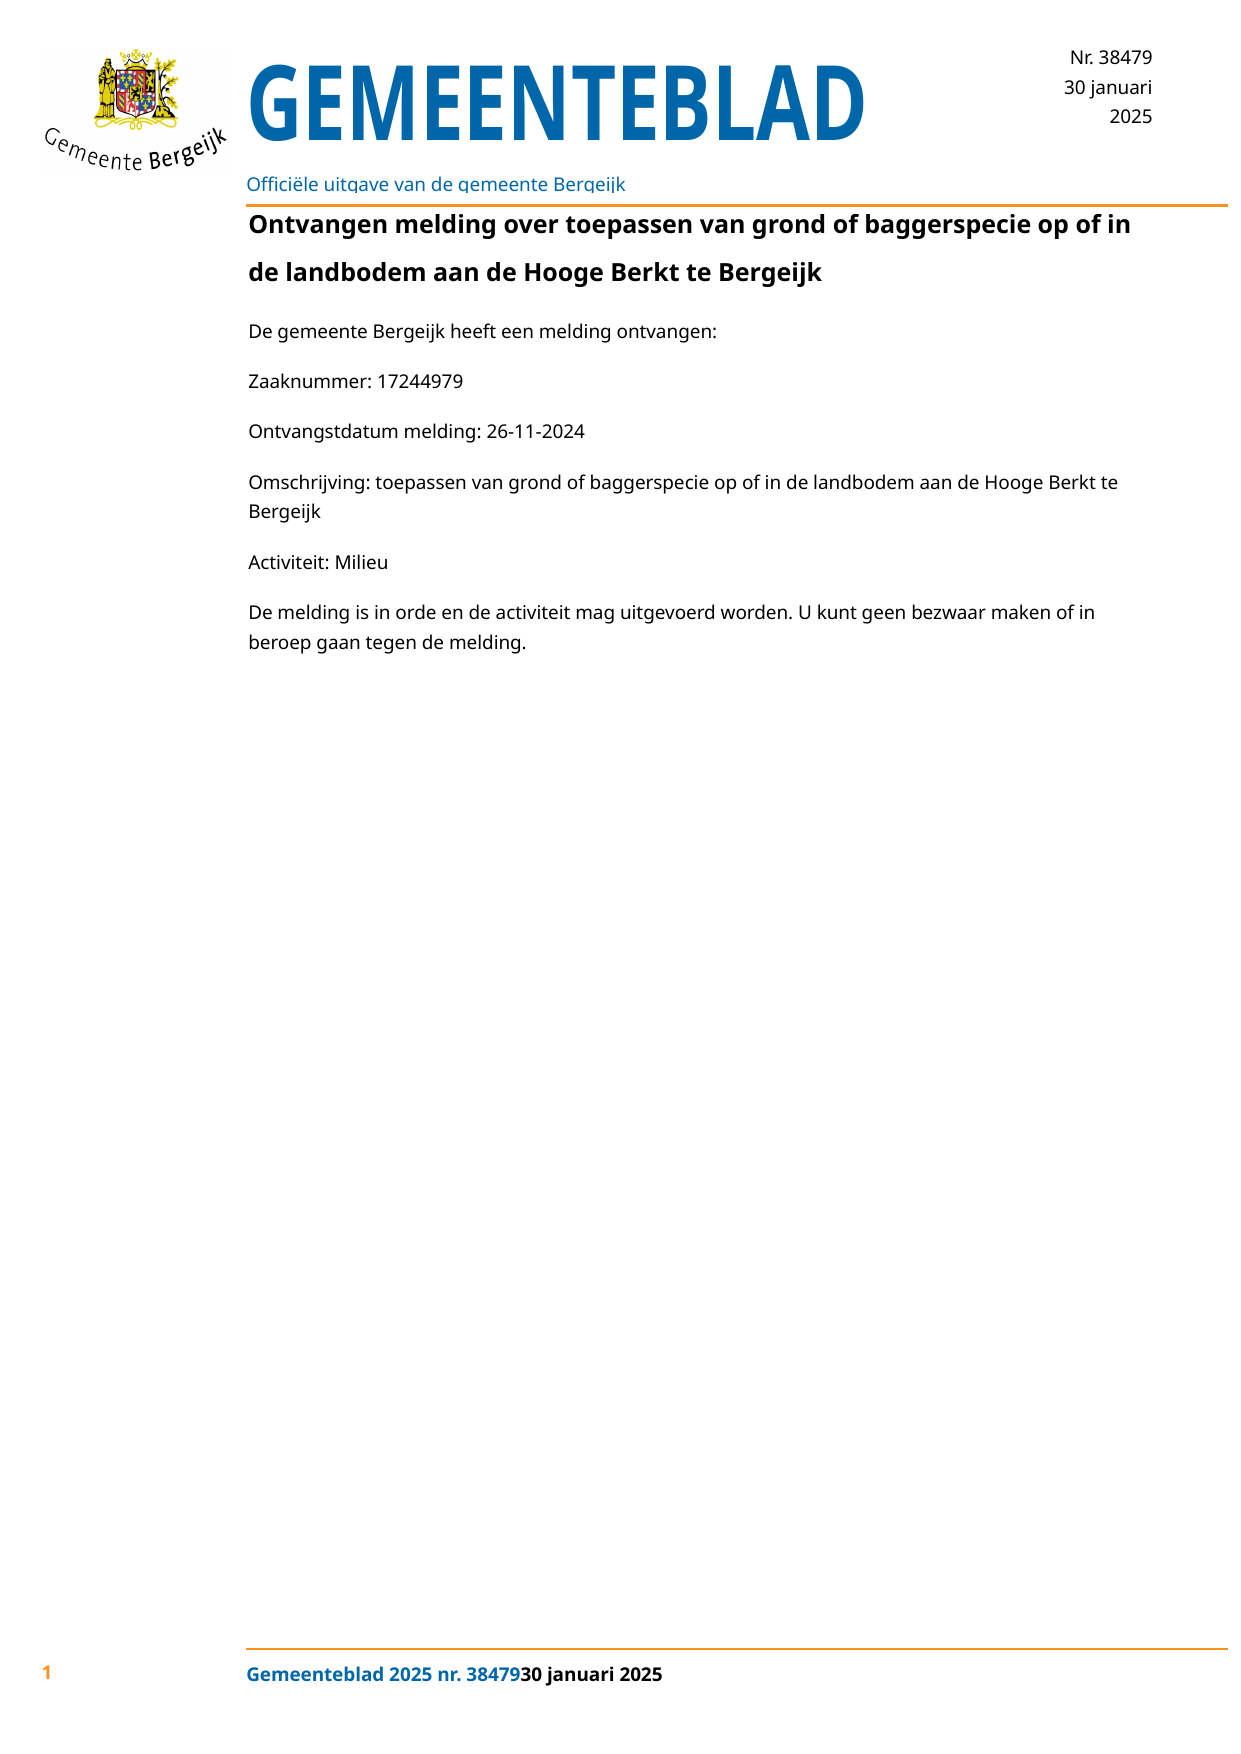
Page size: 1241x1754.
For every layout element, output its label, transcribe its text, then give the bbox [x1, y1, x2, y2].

text Ontvangen melding over toepassen van grond of baggerspecie op of in de landbodem aan de Hooge Berkt te Bergeijk [248, 207, 1152, 288]
text De gemeente Bergeijk heeft een melding ontvangen: [248, 318, 1152, 344]
text Zaaknummer: 17244979 [248, 368, 1152, 394]
picture [41, 47, 231, 172]
text De melding is in orde en de activiteit mag uitgevoerd worden. U kunt geen bezwaar maken of in beroep gaan tegen de melding. [248, 599, 1152, 655]
text Omschrijving: toepassen van grond of baggerspecie op of in de landbodem aan de Hooge Berkt te Bergeijk [248, 469, 1152, 524]
text Ontvangstdatum melding: 26-11-2024 [248, 419, 1152, 444]
text Activiteit: Milieu [248, 549, 1152, 575]
